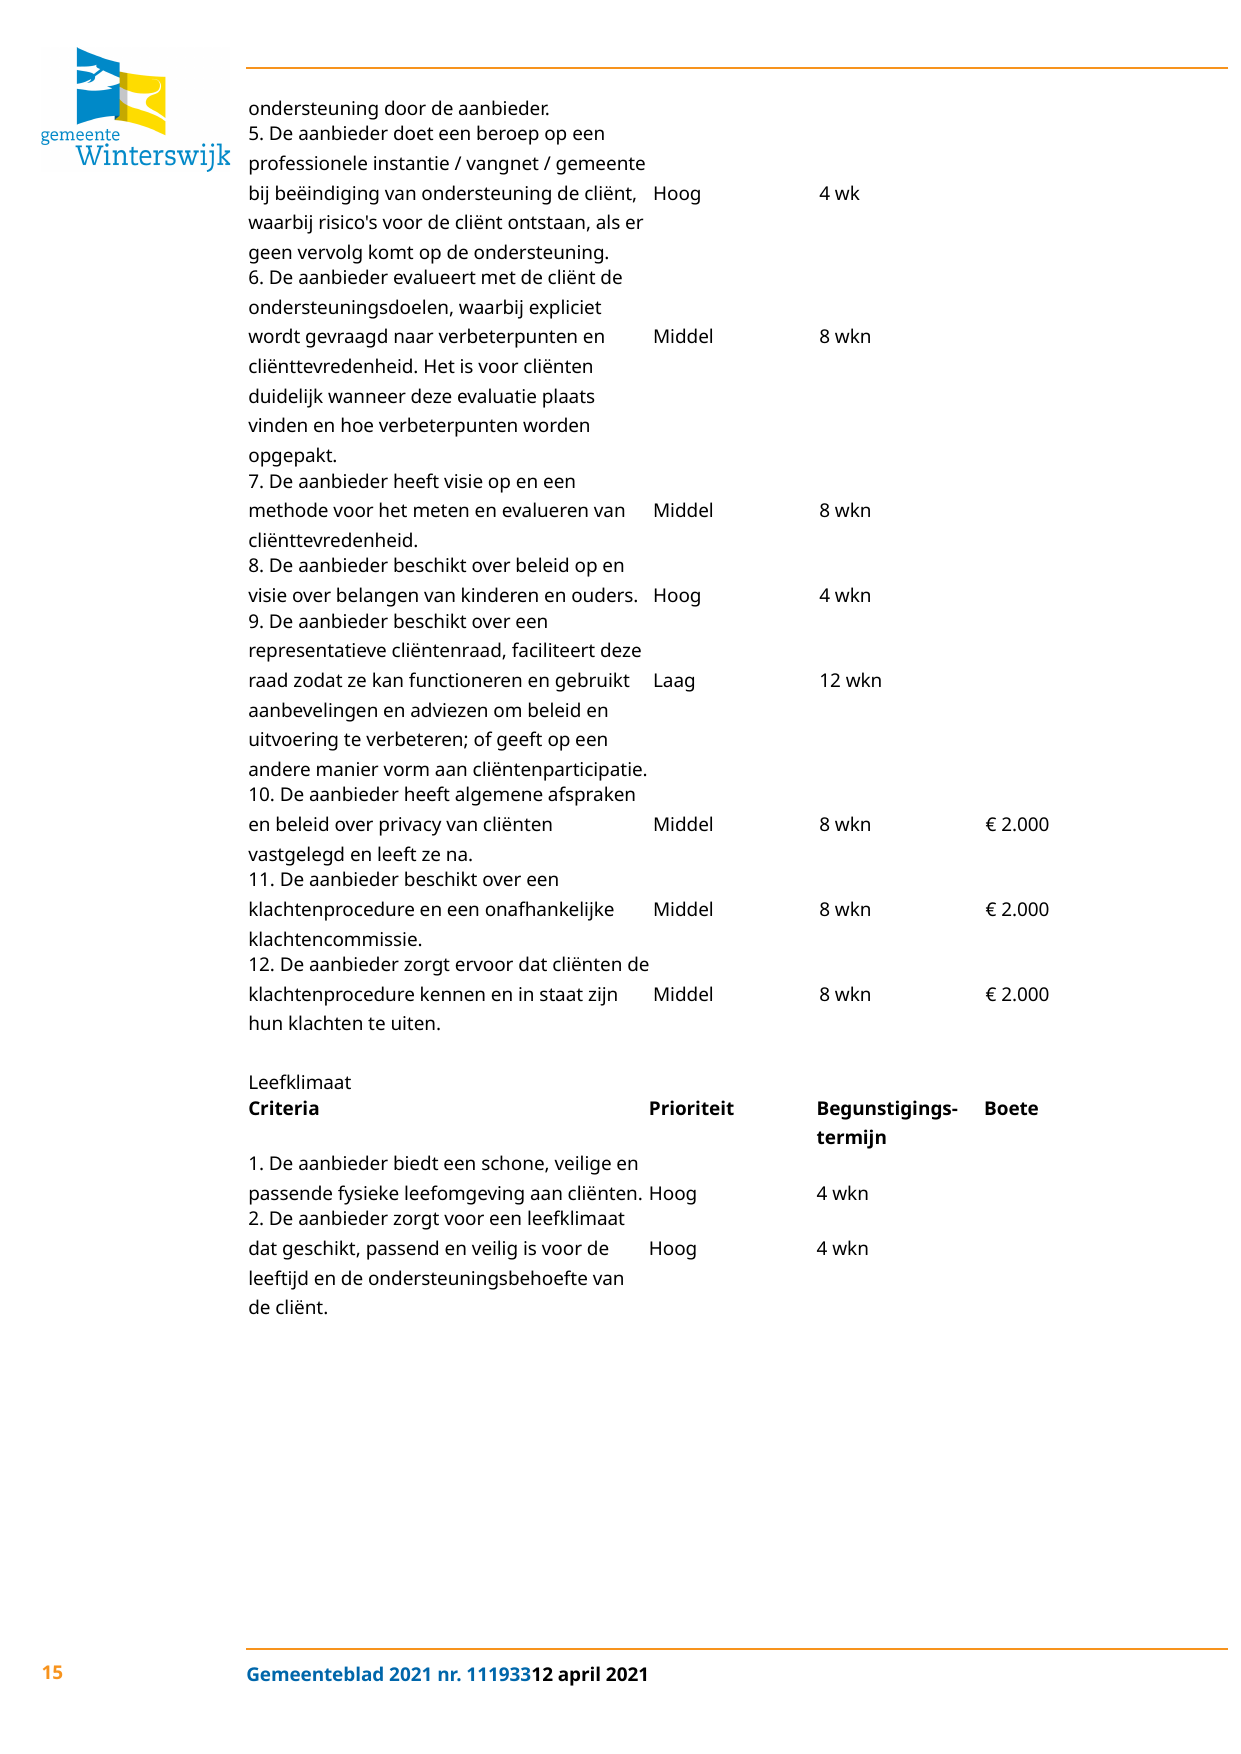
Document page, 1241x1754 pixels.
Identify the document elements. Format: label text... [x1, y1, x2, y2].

table_cell 4 wkn [816, 1150, 984, 1206]
table_header [649, 1069, 816, 1095]
table_cell Hoog [649, 1150, 816, 1206]
table_cell [985, 553, 1152, 608]
table_cell Hoog [653, 121, 819, 264]
table_cell 6. De aanbieder evalueert met de cliënt de ondersteuningsdoelen, waarbij expliciet wordt gevraagd naar verbeterpunten en cliënttevredenheid. Het is voor cliënten duidelijk wanneer deze evaluatie plaats vinden en hoe verbeterpunten worden opgepakt. [248, 265, 653, 468]
table_cell 1. De aanbieder biedt een schone, veilige en passende fysieke leefomgeving aan cliënten. [248, 1150, 649, 1206]
table_cell 4 wk [819, 121, 985, 264]
table_cell 5. De aanbieder doet een beroep op een professionele instantie / vangnet / gemeente bij beëindiging van ondersteuning de cliënt, waarbij risico's voor de cliënt ontstaan, als er geen vervolg komt op de ondersteuning. [248, 121, 653, 264]
table_cell 8 wkn [819, 265, 985, 468]
picture [225, 153, 231, 162]
table_cell 9. De aanbieder beschikt over een representatieve cliëntenraad, faciliteert deze raad zodat ze kan functioneren en gebruikt aanbevelingen en adviezen om beleid en uitvoering te verbeteren; of geeft op een andere manier vorm aan cliëntenparticipatie. [248, 608, 653, 782]
table_cell Middel [653, 468, 819, 553]
table_cell € 2.000 [985, 782, 1152, 867]
table_cell Middel [653, 951, 819, 1036]
table_cell [984, 1206, 1152, 1320]
table_cell 7. De aanbieder heeft visie op en een methode voor het meten en evalueren van cliënttevredenheid. [248, 468, 653, 553]
table_cell [985, 608, 1152, 782]
table_cell [653, 95, 819, 121]
table_cell Boete [984, 1095, 1152, 1150]
table_cell 8 wkn [819, 867, 985, 951]
table_cell € 2.000 [985, 951, 1152, 1036]
table_cell Criteria [248, 1095, 649, 1150]
table_cell 4 wkn [819, 553, 985, 608]
table_cell 10. De aanbieder heeft algemene afspraken en beleid over privacy van cliënten vastgelegd en leeft ze na. [248, 782, 653, 867]
table_cell [985, 265, 1152, 468]
table_cell [985, 468, 1152, 553]
table_cell 12. De aanbieder zorgt ervoor dat cliënten de klachtenprocedure kennen en in staat zijn hun klachten te uiten. [248, 951, 653, 1036]
table_cell [984, 1150, 1152, 1206]
table_cell Prioriteit [649, 1095, 816, 1150]
table_cell 12 wkn [819, 608, 985, 782]
picture [41, 47, 231, 172]
table_cell ondersteuning door de aanbieder. [248, 95, 653, 121]
table_cell Laag [653, 608, 819, 782]
table_cell 8 wkn [819, 468, 985, 553]
table_cell [985, 95, 1152, 121]
table_header [984, 1069, 1152, 1095]
table_cell [819, 95, 985, 121]
table_cell Middel [653, 265, 819, 468]
table_cell Middel [653, 867, 819, 951]
table_cell 11. De aanbieder beschikt over een klachtenprocedure en een onafhankelijke klachtencommissie. [248, 867, 653, 951]
table_cell Hoog [649, 1206, 816, 1320]
table_cell € 2.000 [985, 867, 1152, 951]
table_cell Middel [653, 782, 819, 867]
table_cell Hoog [653, 553, 819, 608]
table_cell 2. De aanbieder zorgt voor een leefklimaat dat geschikt, passend en veilig is voor de leeftijd en de ondersteuningsbehoefte van de cliënt. [248, 1206, 649, 1320]
table_cell 4 wkn [816, 1206, 984, 1320]
table_cell Begunstigings- termijn [816, 1095, 984, 1150]
table_cell 8 wkn [819, 782, 985, 867]
table_header Leefklimaat [248, 1069, 649, 1095]
table_cell 8. De aanbieder beschikt over beleid op en visie over belangen van kinderen en ouders. [248, 553, 653, 608]
table_cell [985, 121, 1152, 264]
table_header [816, 1069, 984, 1095]
table_cell 8 wkn [819, 951, 985, 1036]
